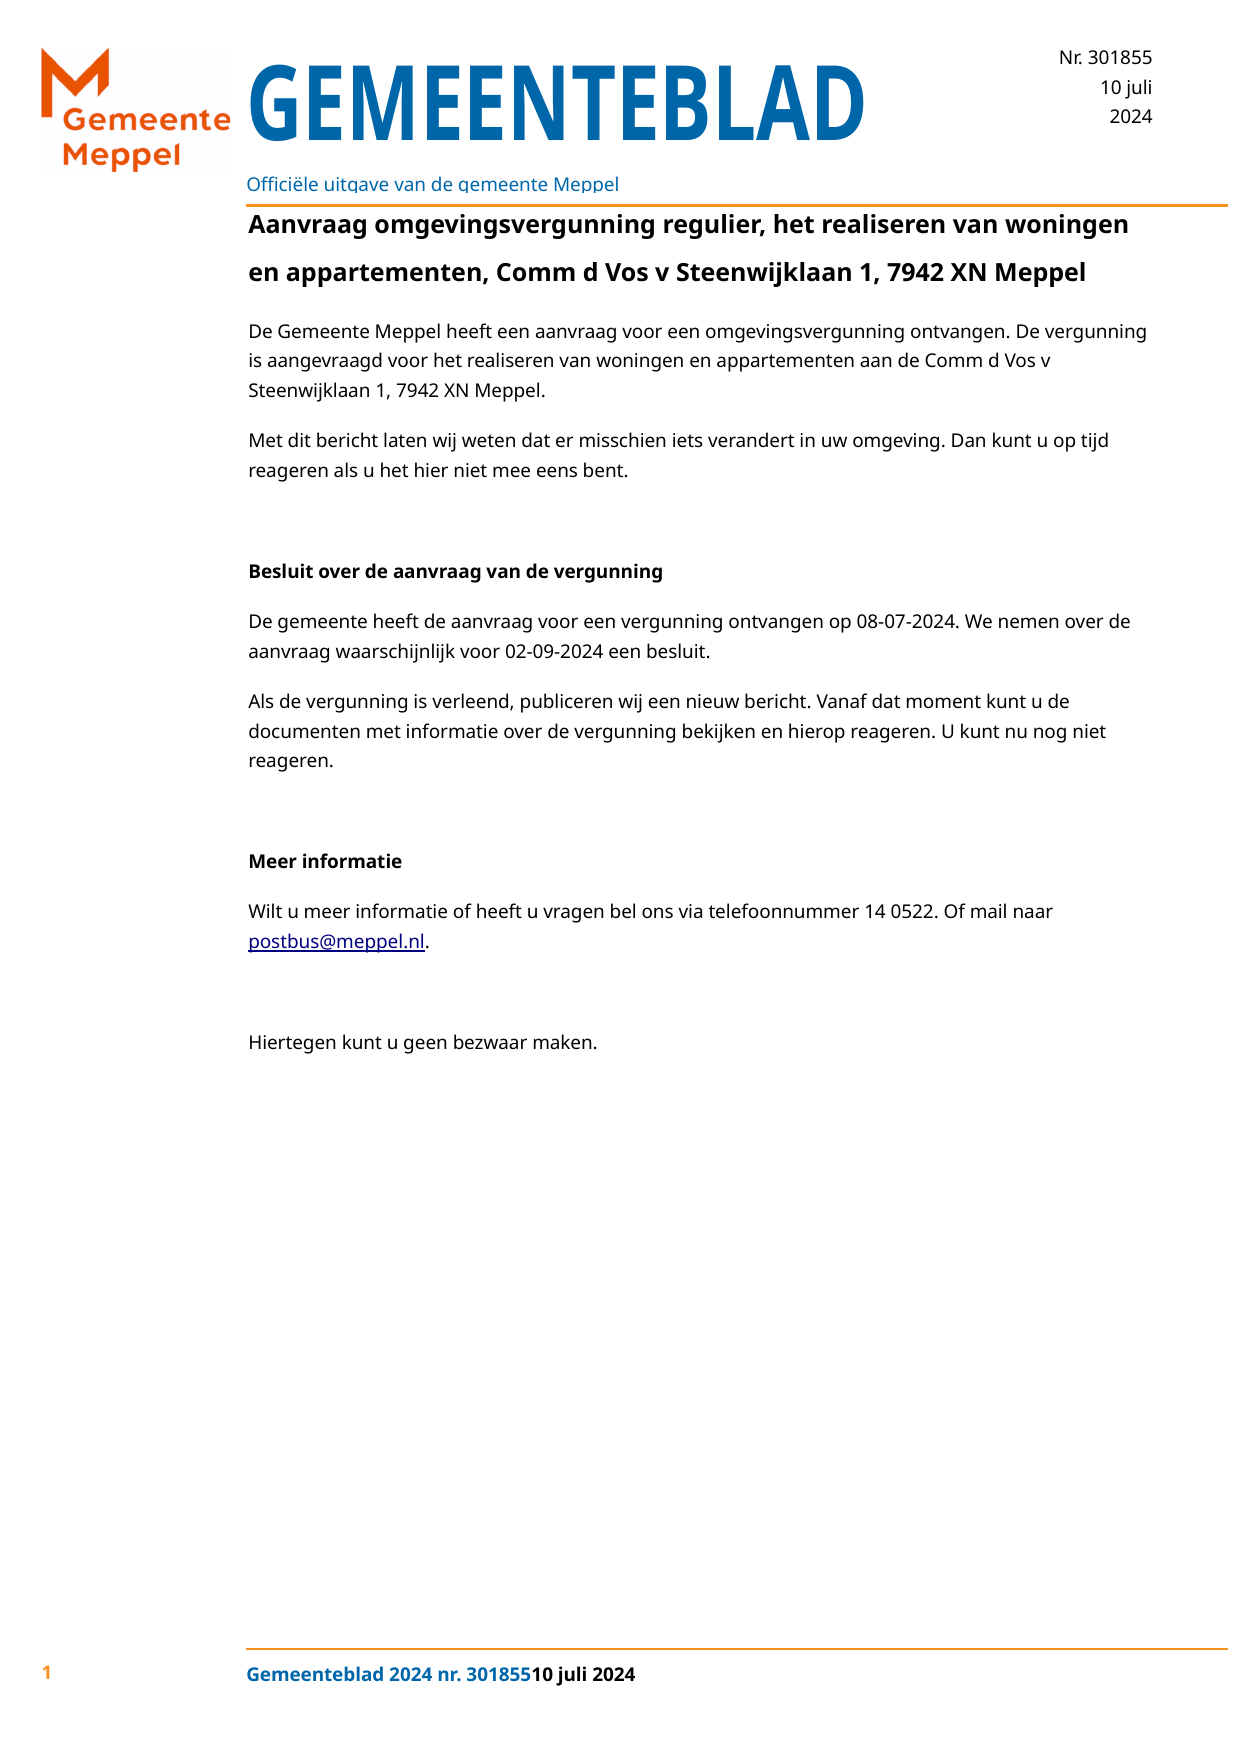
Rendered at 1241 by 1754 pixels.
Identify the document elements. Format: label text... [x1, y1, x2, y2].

text Aanvraag omgevingsvergunning regulier, het realiseren van woningen en appartementen, Comm d Vos v Steenwijklaan 1, 7942 XN Meppel [248, 207, 1152, 288]
text De gemeente heeft de aanvraag voor een vergunning ontvangen op 08-07-2024. We nemen over de aanvraag waarschijnlijk voor 02-09-2024 een besluit. [248, 608, 1152, 664]
text Besluit over de aanvraag van de vergunning [248, 558, 1152, 584]
text Met dit bericht laten wij weten dat er misschien iets verandert in uw omgeving. Dan kunt u op tijd reageren als u het hier niet mee eens bent. [248, 427, 1152, 483]
text De Gemeente Meppel heeft een aanvraag voor een omgevingsvergunning ontvangen. De vergunning is aangevraagd voor het realiseren van woningen en appartementen aan de Comm d Vos v Steenwijklaan 1, 7942 XN Meppel. [248, 318, 1152, 403]
text Meer informatie [248, 848, 1152, 874]
text Als de vergunning is verleend, publiceren wij een nieuw bericht. Vanaf dat moment kunt u de documenten met informatie over de vergunning bekijken en hierop reageren. U kunt nu nog niet reageren. [248, 688, 1152, 773]
text Wilt u meer informatie of heeft u vragen bel ons via telefoonnummer 14 0522. Of mail naar postbus@meppel.nl. [248, 899, 1152, 954]
text Hiertegen kunt u geen bezwaar maken. [248, 1029, 1152, 1055]
picture [41, 47, 231, 172]
